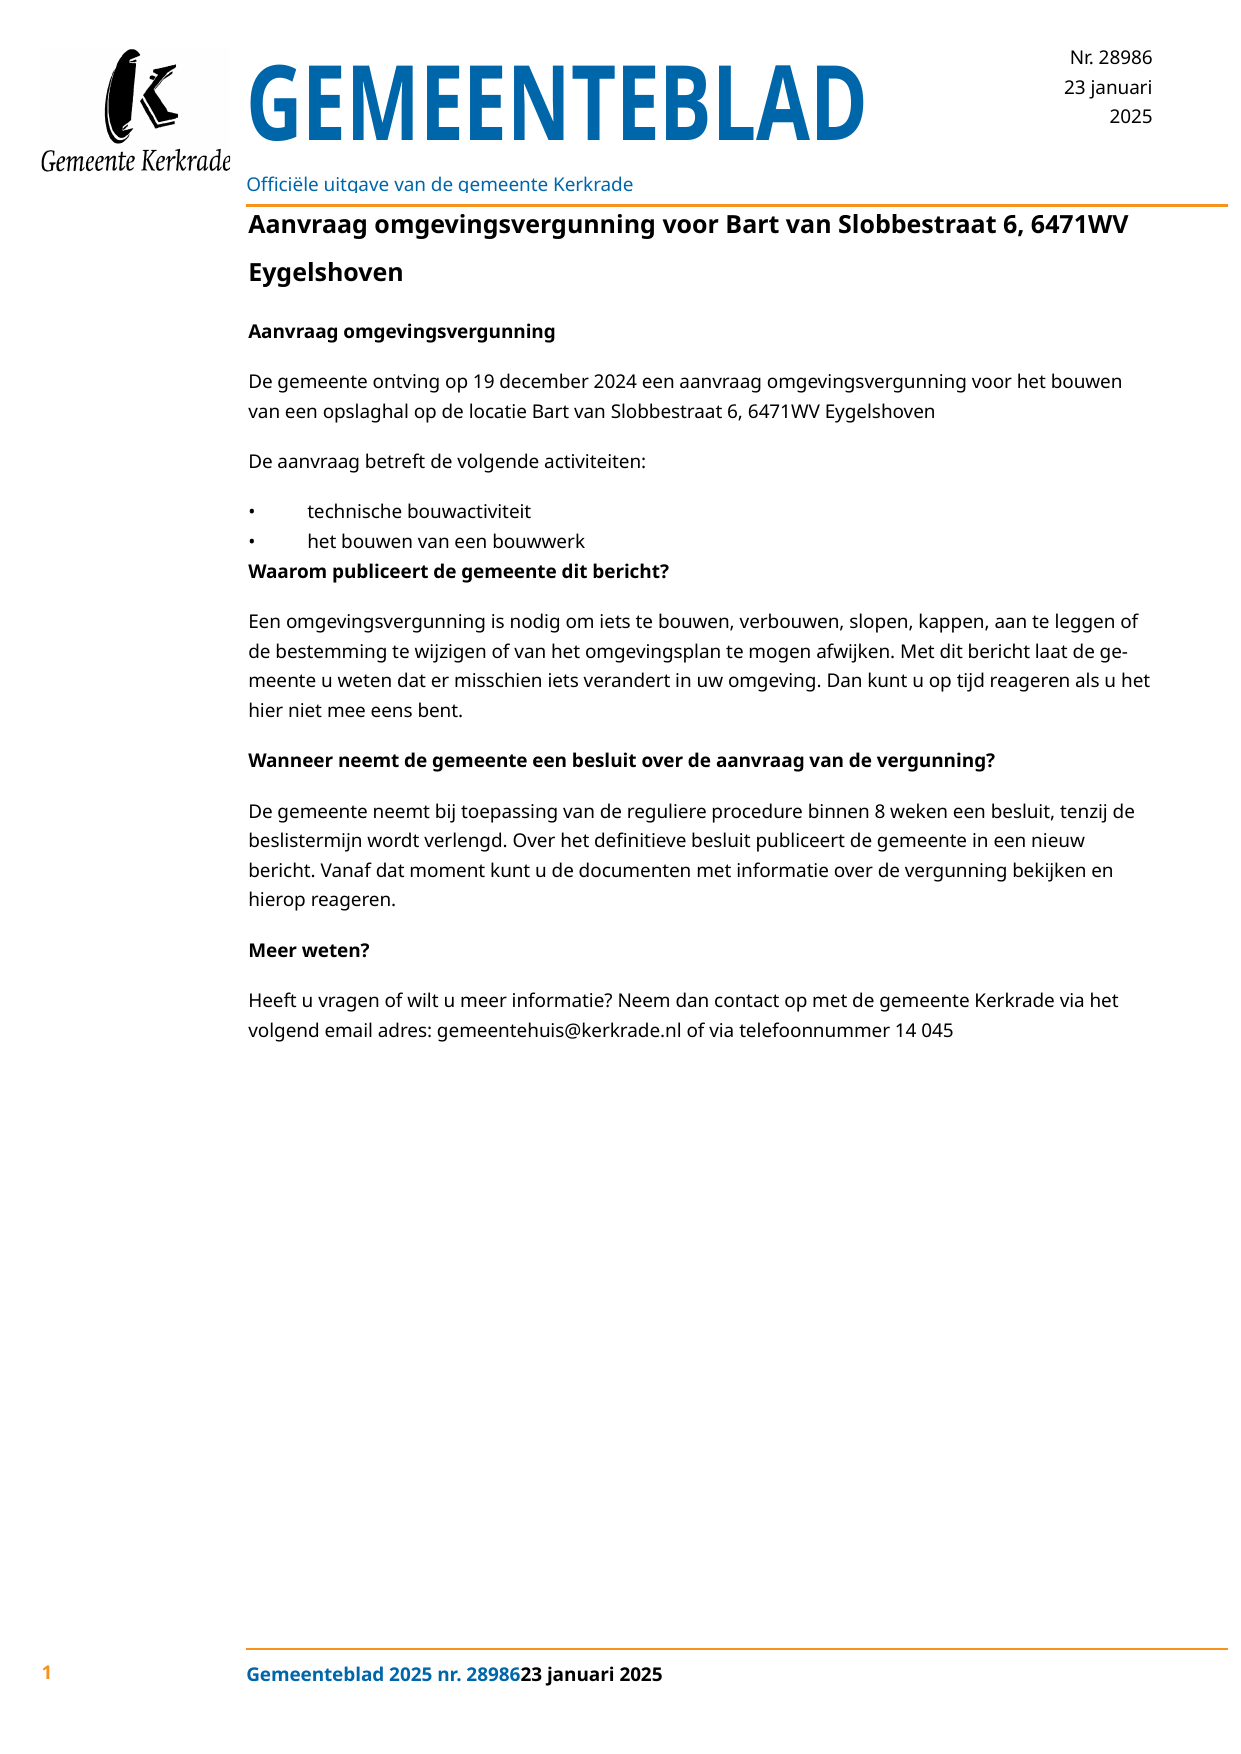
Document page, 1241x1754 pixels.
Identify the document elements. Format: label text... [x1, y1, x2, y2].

text Aanvraag omgevingsvergunning [248, 318, 1152, 344]
list technische bouwactiviteit [248, 499, 1152, 524]
text Een omgevingsvergunning is nodig om iets te bouwen, verbouwen, slopen, kappen, aan te leggen of de bestemming te wijzigen of van het omgevingsplan te mogen afwijken. Met dit bericht laat de ge- meente u weten dat er misschien iets verandert in uw omgeving. Dan kunt u op tijd reageren als u het hier niet mee eens bent. [248, 608, 1152, 723]
text Wanneer neemt de gemeente een besluit over de aanvraag van de vergunning? [248, 747, 1152, 773]
text Heeft u vragen of wilt u meer informatie? Neem dan contact op met de gemeente Kerkrade via het volgend email adres: gemeentehuis@kerkrade.nl of via telefoonnummer 14 045 [248, 987, 1152, 1043]
picture [41, 47, 231, 172]
text De aanvraag betreft de volgende activiteiten: [248, 448, 1152, 474]
text Meer weten? [248, 937, 1152, 963]
text Waarom publiceert de gemeente dit bericht? [248, 558, 1152, 584]
text Aanvraag omgevingsvergunning voor Bart van Slobbestraat 6, 6471WV Eygelshoven [248, 207, 1152, 288]
text De gemeente ontving op 19 december 2024 een aanvraag omgevingsvergunning voor het bouwen van een opslaghal op de locatie Bart van Slobbestraat 6, 6471WV Eygelshoven [248, 368, 1152, 424]
list het bouwen van een bouwwerk [248, 528, 1152, 554]
text De gemeente neemt bij toepassing van de reguliere procedure binnen 8 weken een besluit, tenzij de beslistermijn wordt verlengd. Over het definitieve besluit publiceert de gemeente in een nieuw bericht. Vanaf dat moment kunt u de documenten met informatie over de vergunning bekijken en hierop reageren. [248, 798, 1152, 912]
